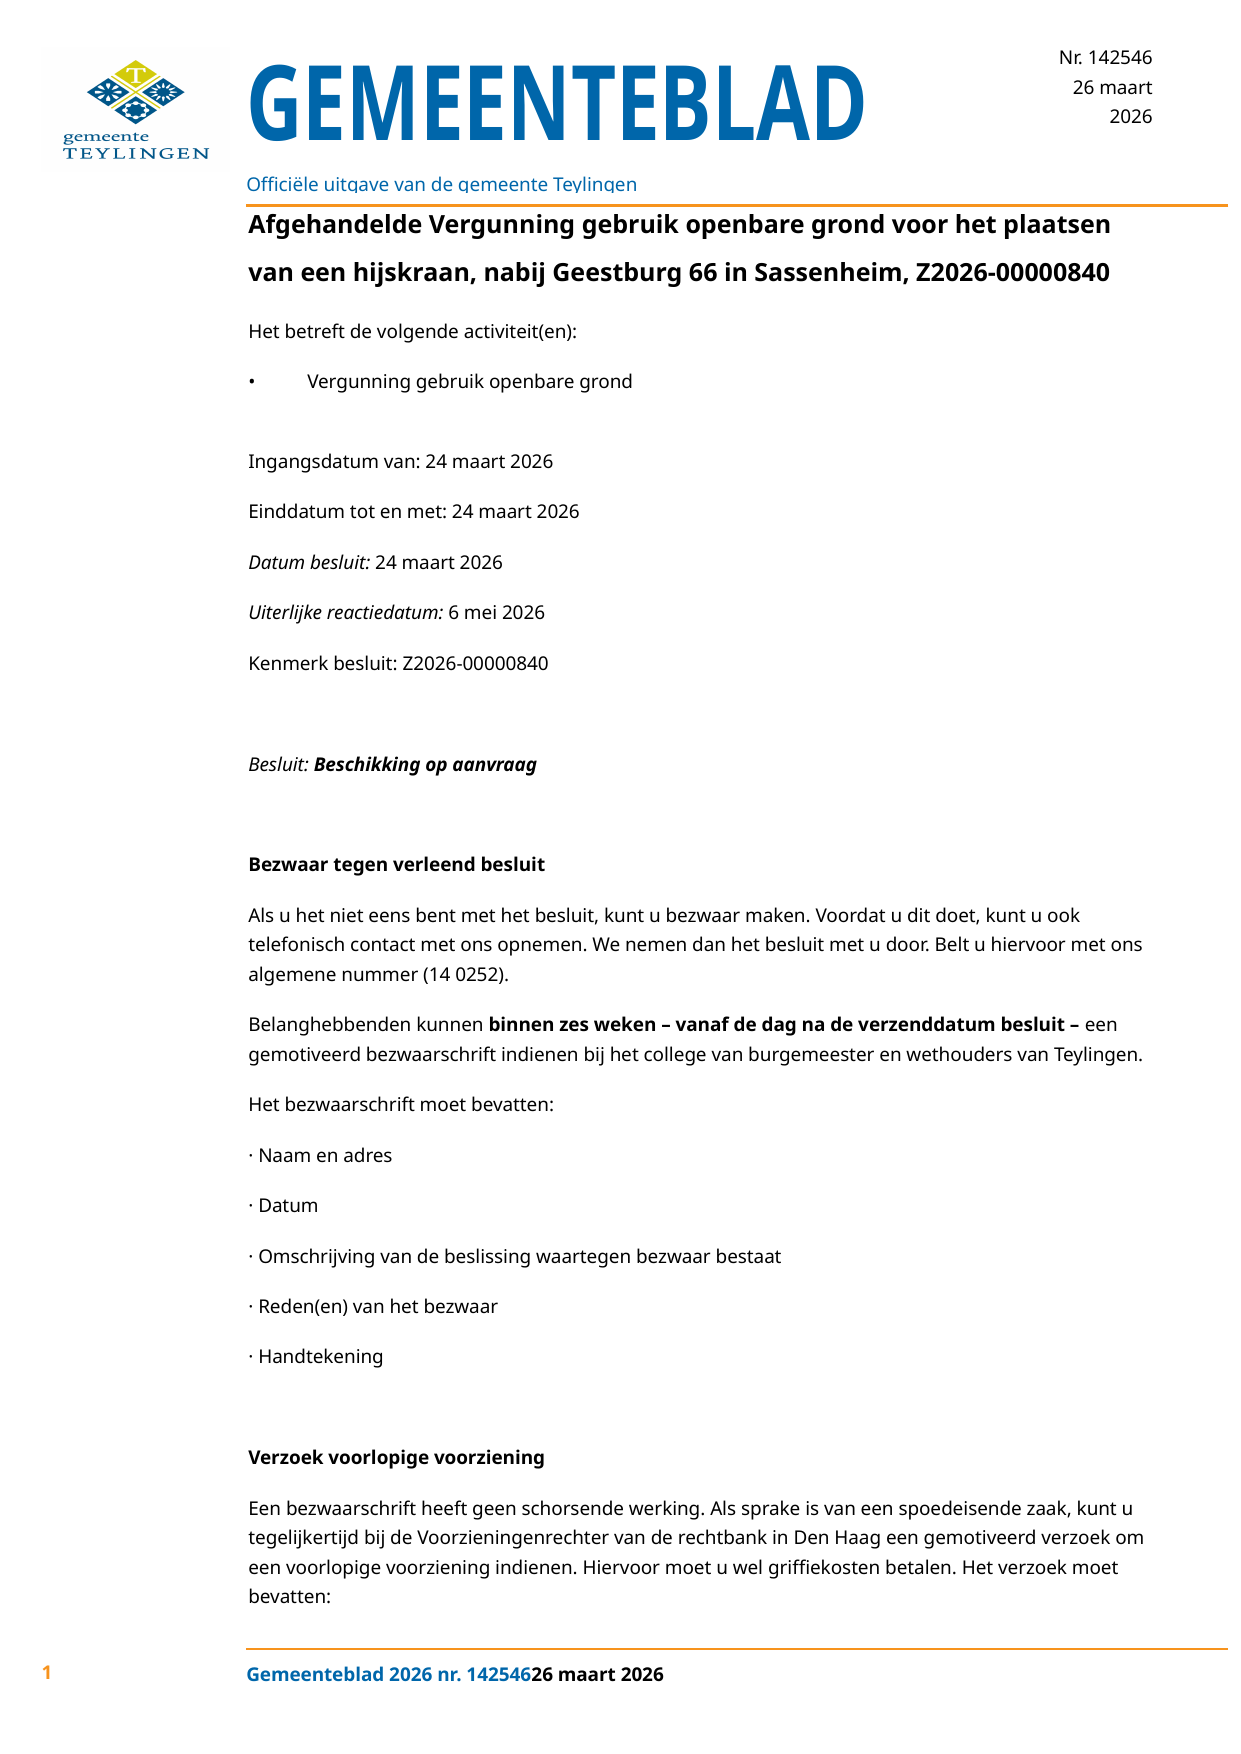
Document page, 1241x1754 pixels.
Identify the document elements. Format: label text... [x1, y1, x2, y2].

text Einddatum tot en met: 24 maart 2026 [248, 499, 1152, 524]
text Besluit: Beschikking op aanvraag [248, 751, 1152, 777]
text Het bezwaarschrift moet bevatten: [248, 1092, 1152, 1117]
text Afgehandelde Vergunning gebruik openbare grond voor het plaatsen van een hijskraan, nabij Geestburg 66 in Sassenheim, Z2026-00000840 [248, 207, 1152, 288]
text Ingangsdatum van: 24 maart 2026 [248, 448, 1152, 474]
text · Omschrijving van de beslissing waartegen bezwaar bestaat [248, 1243, 1152, 1269]
text · Handtekening [248, 1344, 1152, 1369]
text Een bezwaarschrift heeft geen schorsende werking. Als sprake is van een spoedeisende zaak, kunt u tegelijkertijd bij de Voorzieningenrechter van de rechtbank in Den Haag een gemotiveerd verzoek om een voorlopige voorziening indienen. Hiervoor moet u wel griffiekosten betalen. Het verzoek moet bevatten: [248, 1495, 1152, 1609]
text Kenmerk besluit: Z2026-00000840 [248, 650, 1152, 676]
list Vergunning gebruik openbare grond [248, 368, 1152, 394]
text Als u het niet eens bent met het besluit, kunt u bezwaar maken. Voordat u dit doet, kunt u ook telefonisch contact met ons opnemen. We nemen dan het besluit met u door. Belt u hiervoor met ons algemene nummer (14 0252). [248, 902, 1152, 987]
text Het betreft de volgende activiteit(en): [248, 318, 1152, 344]
text Belanghebbenden kunnen binnen zes weken – vanaf de dag na de verzenddatum besluit – een gemotiveerd bezwaarschrift indienen bij het college van burgemeester en wethouders van Teylingen. [248, 1012, 1152, 1067]
text Datum besluit: 24 maart 2026 [248, 549, 1152, 575]
text Bezwaar tegen verleend besluit [248, 852, 1152, 877]
picture [41, 47, 231, 172]
text Uiterlijke reactiedatum: 6 mei 2026 [248, 599, 1152, 625]
text · Reden(en) van het bezwaar [248, 1293, 1152, 1319]
text · Datum [248, 1192, 1152, 1218]
text Verzoek voorlopige voorziening [248, 1444, 1152, 1470]
text · Naam en adres [248, 1142, 1152, 1168]
